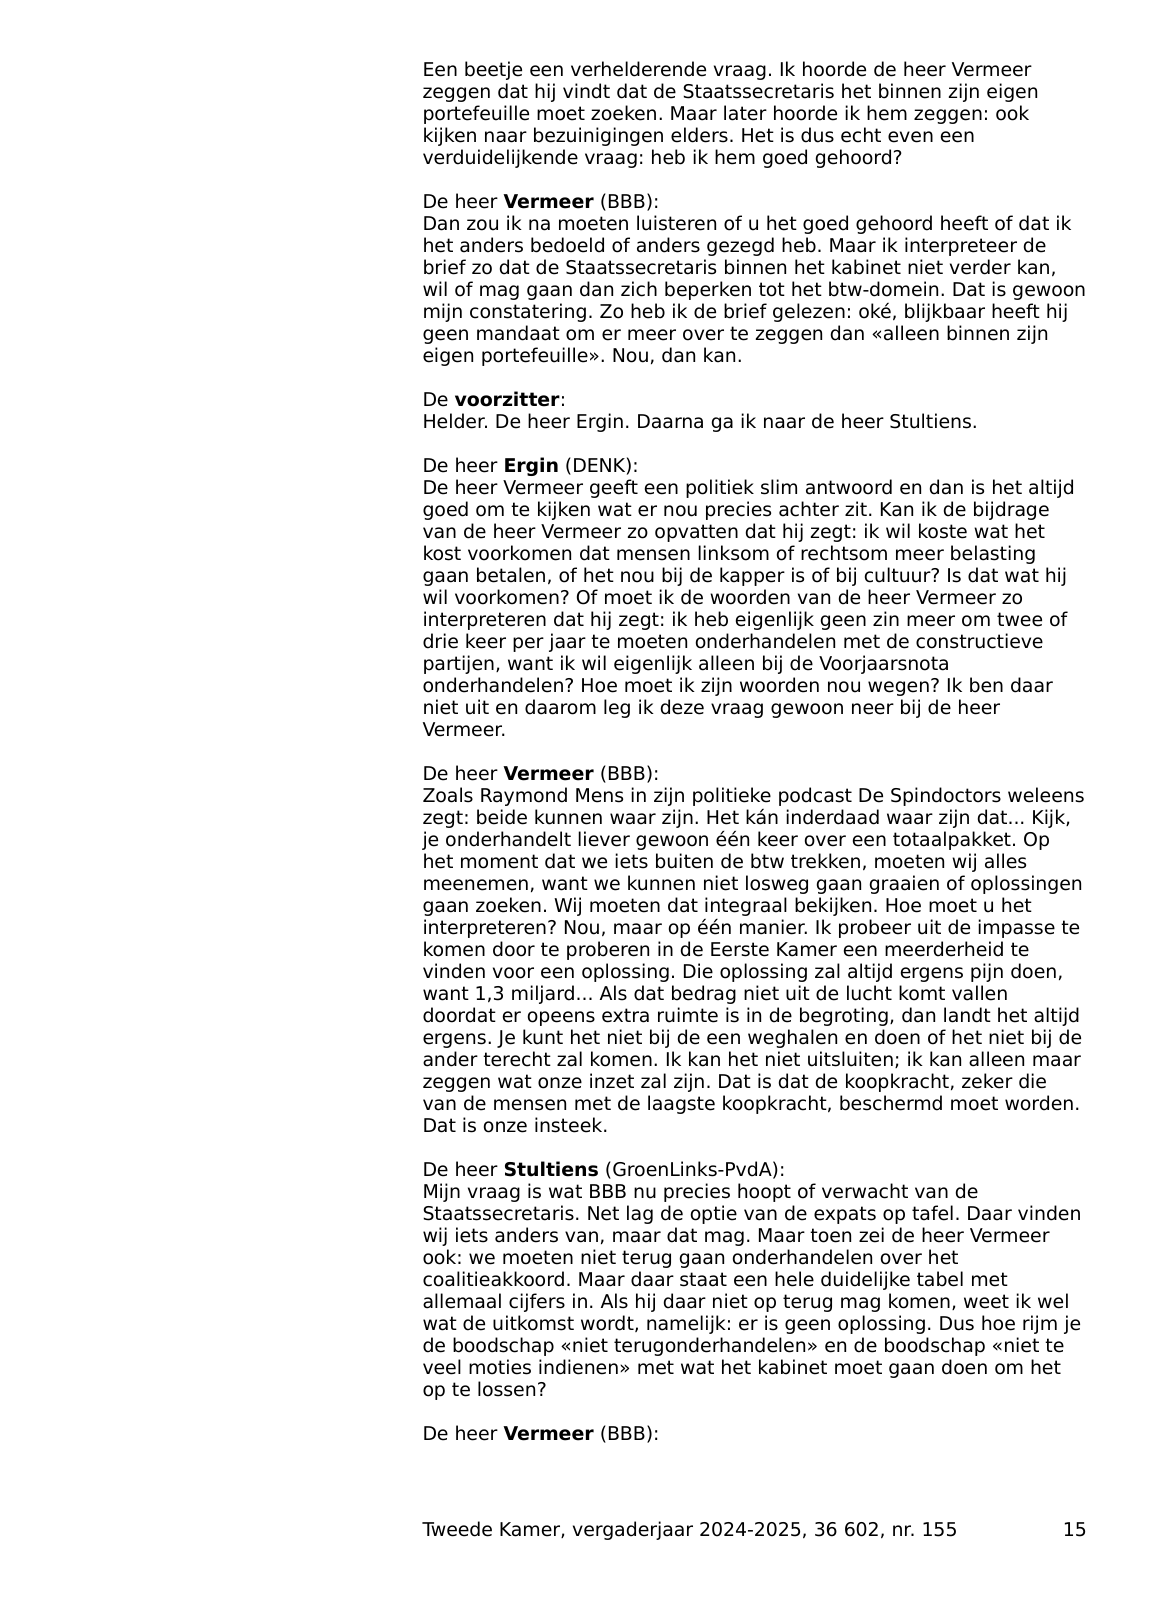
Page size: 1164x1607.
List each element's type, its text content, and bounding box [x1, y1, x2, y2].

text De heer Ergin (DENK): [422, 455, 1087, 477]
text Dan zou ik na moeten luisteren of u het goed gehoord heeft of dat ik het anders bedoeld of anders gezegd heb. Maar ik interpreteer de brief zo dat de Staatssecretaris binnen het kabinet niet verder kan, wil of mag gaan dan zich beperken tot het btw-domein. Dat is gewoon mijn constatering. Zo heb ik de brief gelezen: oké, blijkbaar heeft hij geen mandaat om er meer over te zeggen dan «alleen binnen zijn eigen portefeuille». Nou, dan kan. [422, 213, 1087, 367]
text Helder. De heer Ergin. Daarna ga ik naar de heer Stultiens. [422, 411, 1087, 433]
text De voorzitter: [422, 389, 1087, 411]
text Een beetje een verhelderende vraag. Ik hoorde de heer Vermeer zeggen dat hij vindt dat de Staatssecretaris het binnen zijn eigen portefeuille moet zoeken. Maar later hoorde ik hem zeggen: ook kijken naar bezuinigingen elders. Het is dus echt even een verduidelijkende vraag: heb ik hem goed gehoord? [422, 59, 1087, 169]
text Zoals Raymond Mens in zijn politieke podcast De Spindoctors weleens zegt: beide kunnen waar zijn. Het kán inderdaad waar zijn dat... Kijk, je onderhandelt liever gewoon één keer over een totaalpakket. Op het moment dat we iets buiten de btw trekken, moeten wij alles meenemen, want we kunnen niet losweg gaan graaien of oplossingen gaan zoeken. Wij moeten dat integraal bekijken. Hoe moet u het interpreteren? Nou, maar op één manier. Ik probeer uit de impasse te komen door te proberen in de Eerste Kamer een meerderheid te vinden voor een oplossing. Die oplossing zal altijd ergens pijn doen, want 1,3 miljard... Als dat bedrag niet uit de lucht komt vallen doordat er opeens extra ruimte is in de begroting, dan landt het altijd ergens. Je kunt het niet bij de een weghalen en doen of het niet bij de ander terecht zal komen. Ik kan het niet uitsluiten; ik kan alleen maar zeggen wat onze inzet zal zijn. Dat is dat de koopkracht, zeker die van de mensen met de laagste koopkracht, beschermd moet worden. Dat is onze insteek. [422, 785, 1087, 1137]
text De heer Vermeer (BBB): [422, 1423, 1087, 1445]
text De heer Vermeer (BBB): [422, 763, 1087, 785]
text De heer Vermeer (BBB): [422, 191, 1087, 213]
text De heer Vermeer geeft een politiek slim antwoord en dan is het altijd goed om te kijken wat er nou precies achter zit. Kan ik de bijdrage van de heer Vermeer zo opvatten dat hij zegt: ik wil koste wat het kost voorkomen dat mensen linksom of rechtsom meer belasting gaan betalen, of het nou bij de kapper is of bij cultuur? Is dat wat hij wil voorkomen? Of moet ik de woorden van de heer Vermeer zo interpreteren dat hij zegt: ik heb eigenlijk geen zin meer om twee of drie keer per jaar te moeten onderhandelen met de constructieve partijen, want ik wil eigenlijk alleen bij de Voorjaarsnota onderhandelen? Hoe moet ik zijn woorden nou wegen? Ik ben daar niet uit en daarom leg ik deze vraag gewoon neer bij de heer Vermeer. [422, 477, 1087, 741]
text Mijn vraag is wat BBB nu precies hoopt of verwacht van de Staatssecretaris. Net lag de optie van de expats op tafel. Daar vinden wij iets anders van, maar dat mag. Maar toen zei de heer Vermeer ook: we moeten niet terug gaan onderhandelen over het coalitieakkoord. Maar daar staat een hele duidelijke tabel met allemaal cijfers in. Als hij daar niet op terug mag komen, weet ik wel wat de uitkomst wordt, namelijk: er is geen oplossing. Dus hoe rijm je de boodschap «niet terugonderhandelen» en de boodschap «niet te veel moties indienen» met wat het kabinet moet gaan doen om het op te lossen? [422, 1181, 1087, 1401]
text De heer Stultiens (GroenLinks-PvdA): [422, 1159, 1087, 1181]
